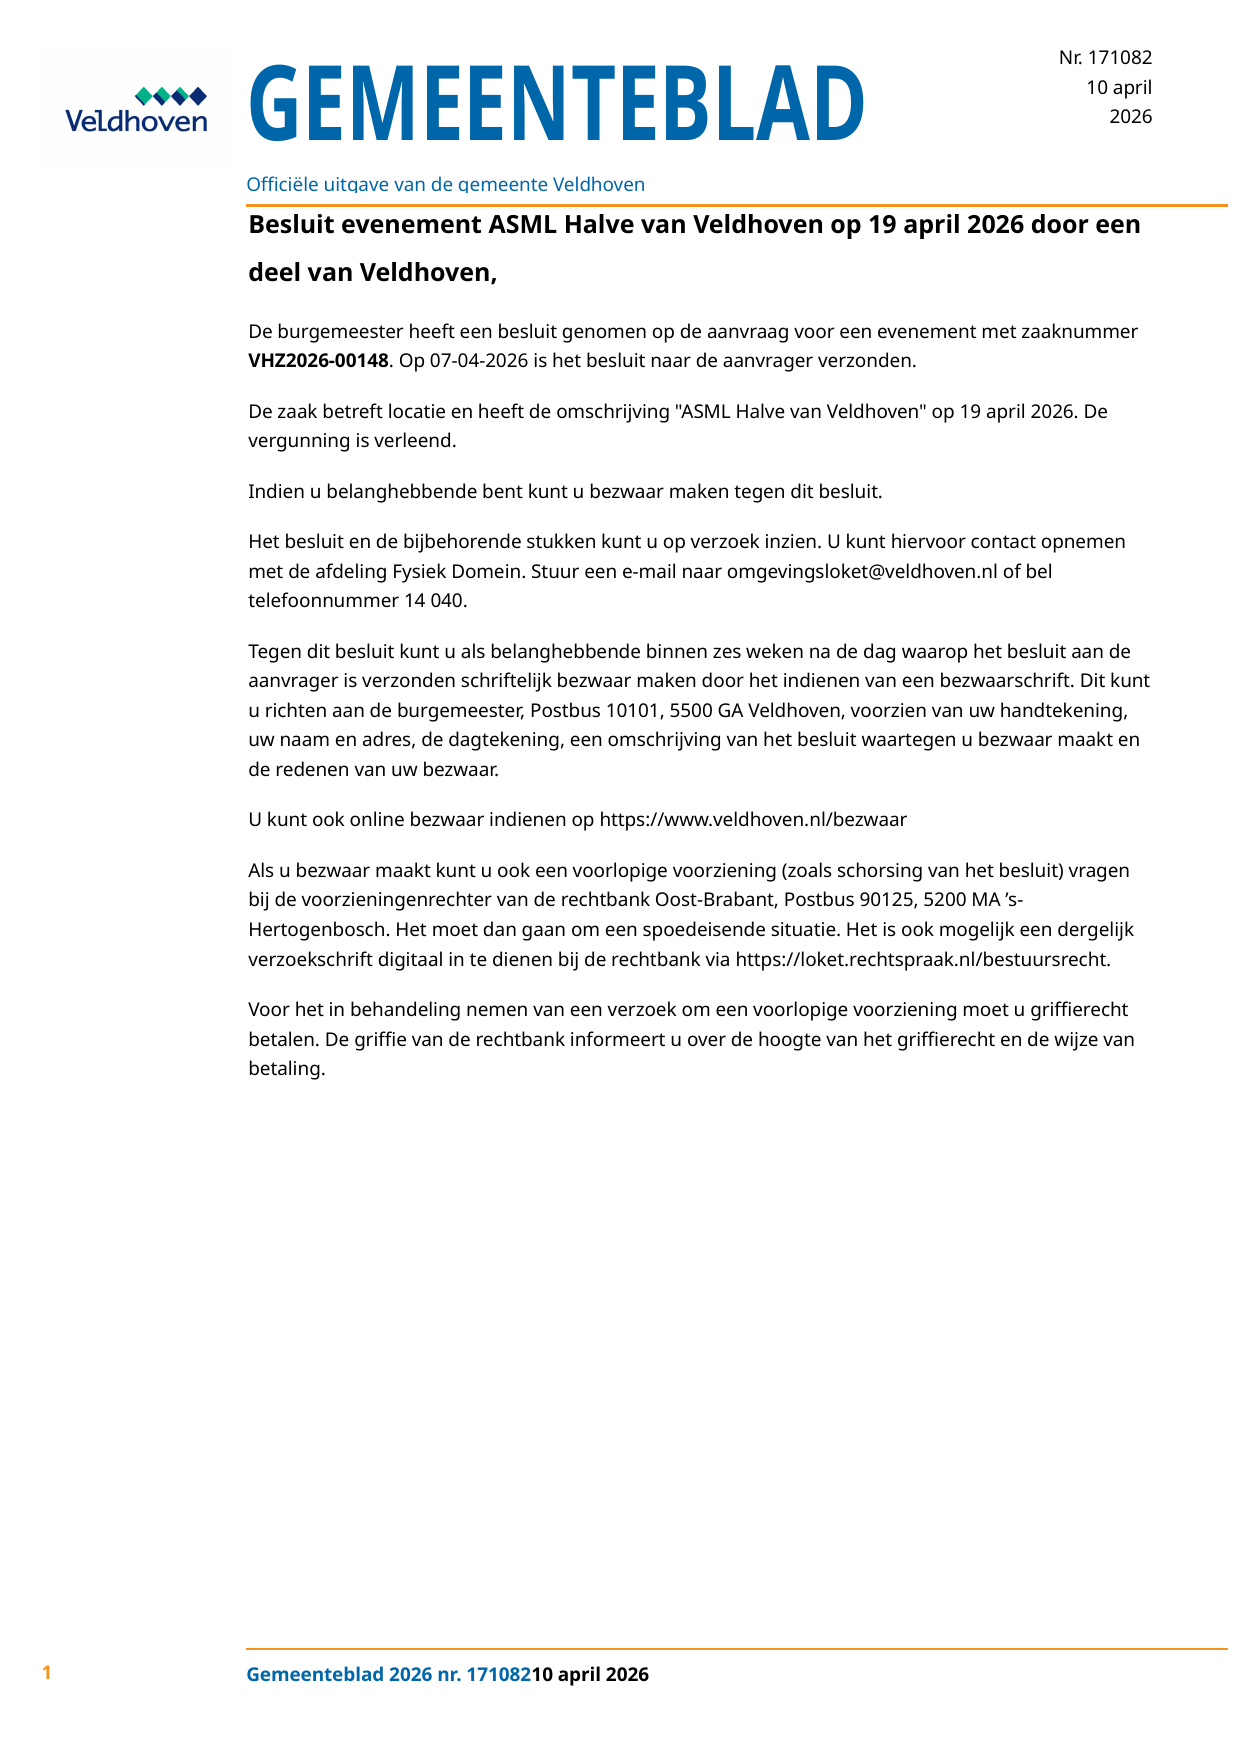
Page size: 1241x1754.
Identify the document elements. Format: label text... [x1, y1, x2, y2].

text Het besluit en de bijbehorende stukken kunt u op verzoek inzien. U kunt hiervoor contact opnemen met de afdeling Fysiek Domein. Stuur een e-mail naar omgevingsloket@veldhoven.nl of bel telefoonnummer 14 040. [248, 528, 1152, 613]
text Besluit evenement ASML Halve van Veldhoven op 19 april 2026 door een deel van Veldhoven, [248, 207, 1152, 288]
text Voor het in behandeling nemen van een verzoek om een voorlopige voorziening moet u griffierecht betalen. De griffie van de rechtbank informeert u over de hoogte van het griffierecht en de wijze van betaling. [248, 996, 1152, 1081]
text U kunt ook online bezwaar indienen op https://www.veldhoven.nl/bezwaar [248, 807, 1152, 832]
text Tegen dit besluit kunt u als belanghebbende binnen zes weken na de dag waarop het besluit aan de aanvrager is verzonden schriftelijk bezwaar maken door het indienen van een bezwaarschrift. Dit kunt u richten aan de burgemeester, Postbus 10101, 5500 GA Veldhoven, voorzien van uw handtekening, uw naam en adres, de dagtekening, een omschrijving van het besluit waartegen u bezwaar maakt en de redenen van uw bezwaar. [248, 638, 1152, 782]
picture [41, 47, 231, 172]
text Indien u belanghebbende bent kunt u bezwaar maken tegen dit besluit. [248, 478, 1152, 504]
text De zaak betreft locatie en heeft de omschrijving "ASML Halve van Veldhoven" op 19 april 2026. De vergunning is verleend. [248, 398, 1152, 453]
text Als u bezwaar maakt kunt u ook een voorlopige voorziening (zoals schorsing van het besluit) vragen bij de voorzieningenrechter van de rechtbank Oost-Brabant, Postbus 90125, 5200 MA ’s-Hertogenbosch. Het moet dan gaan om een spoedeisende situatie. Het is ook mogelijk een dergelijk verzoekschrift digitaal in te dienen bij de rechtbank via https://loket.rechtspraak.nl/bestuursrecht. [248, 857, 1152, 972]
text De burgemeester heeft een besluit genomen op de aanvraag voor een evenement met zaaknummer VHZ2026-00148. Op 07-04-2026 is het besluit naar de aanvrager verzonden. [248, 318, 1152, 373]
